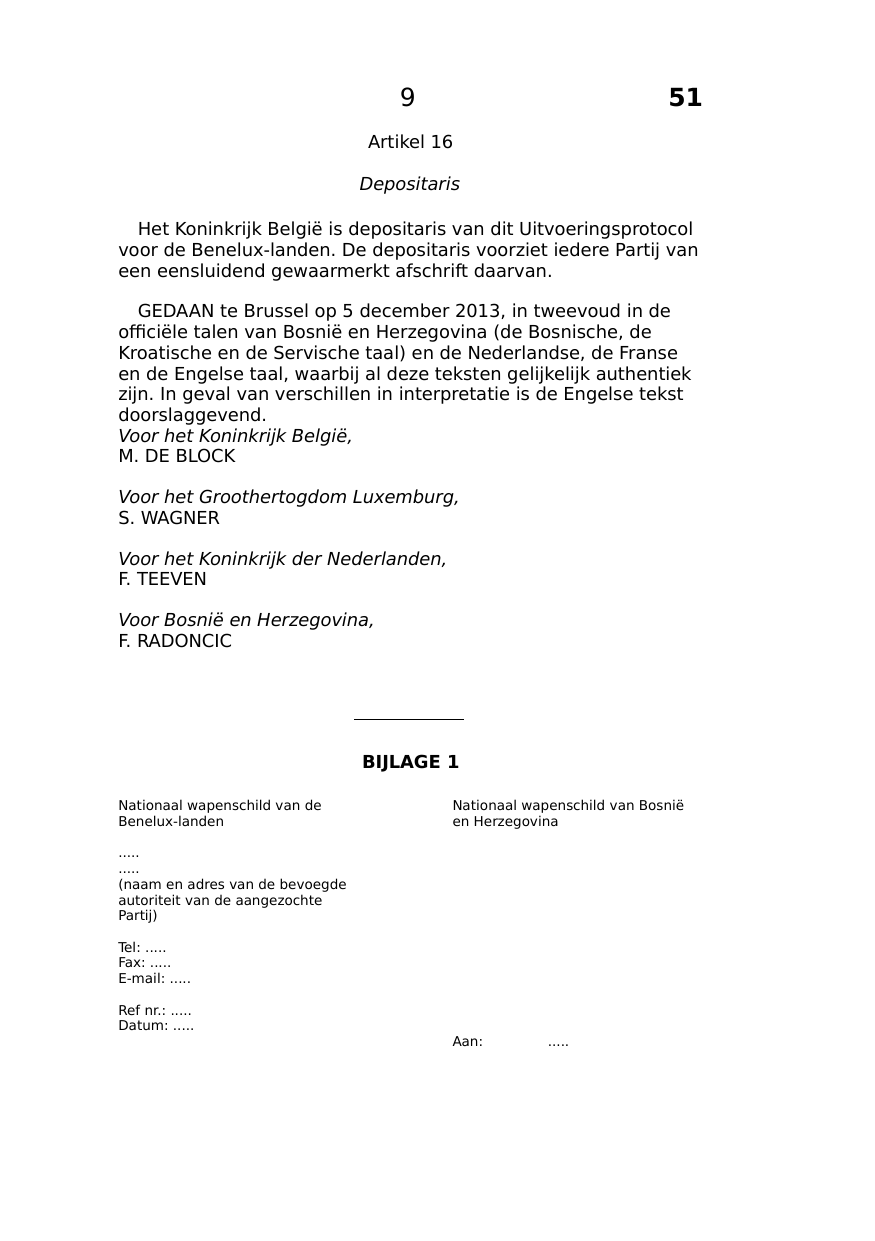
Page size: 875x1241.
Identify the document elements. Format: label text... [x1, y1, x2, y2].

table_cell [446, 987, 542, 1002]
table_cell [542, 829, 703, 845]
table_cell ..... [542, 1034, 703, 1049]
table_cell [446, 861, 542, 877]
table_header [352, 798, 446, 829]
table_cell [243, 924, 352, 939]
table_cell [352, 861, 446, 877]
table_cell [542, 845, 703, 861]
text Voor het Groothertogdom Luxemburg, S. WAGNER [118, 487, 703, 528]
table_cell [243, 955, 352, 971]
table_header Nationaal wapenschild van Bosnië en Herzegovina [446, 798, 703, 829]
table_cell [243, 1034, 352, 1049]
table_cell [446, 971, 542, 987]
table_cell Datum: ..... [118, 1018, 242, 1034]
table_cell [446, 877, 542, 924]
table_cell [446, 924, 542, 939]
table_cell [446, 845, 542, 861]
table_cell [118, 987, 242, 1002]
table_cell [352, 955, 446, 971]
table_cell [243, 971, 352, 987]
text Het Koninkrijk België is depositaris van dit Uitvoeringsprotocol voor de Benelux-landen. De depositaris voorziet iedere Partij van een eensluidend gewaarmerkt afschrift daarvan. [118, 219, 703, 281]
table_cell [542, 940, 703, 955]
table_cell Aan: [446, 1034, 542, 1049]
subtitle Artikel 16 Depositaris [118, 132, 703, 194]
table_cell [118, 924, 242, 939]
table_cell [352, 1003, 446, 1018]
table_cell [542, 971, 703, 987]
table_cell [446, 1018, 542, 1034]
table_cell [542, 955, 703, 971]
table_cell [352, 845, 446, 861]
table_cell [446, 829, 542, 845]
table_cell [352, 987, 446, 1002]
table_cell [352, 1034, 446, 1049]
table_cell [542, 1003, 703, 1018]
table_cell [243, 1003, 352, 1018]
table_cell [542, 877, 703, 924]
table_cell [352, 940, 446, 955]
table_cell [352, 829, 446, 845]
table_header Nationaal wapenschild van de Benelux-landen [118, 798, 352, 829]
table_cell [542, 987, 703, 1002]
text Voor Bosnië en Herzegovina, F. RADONCIC [118, 610, 703, 651]
table_cell [243, 940, 352, 955]
subtitle BIJLAGE 1 [118, 752, 703, 773]
table_cell [542, 861, 703, 877]
table_cell [446, 955, 542, 971]
table_cell [446, 1003, 542, 1018]
table_cell ..... [118, 861, 352, 877]
text Voor het Koninkrijk der Nederlanden, F. TEEVEN [118, 548, 703, 590]
table_cell Tel: ..... [118, 940, 242, 955]
table_cell [446, 940, 542, 955]
table_cell [352, 924, 446, 939]
table_cell E-mail: ..... [118, 971, 242, 987]
text GEDAAN te Brussel op 5 december 2013, in tweevoud in de officiële talen van Bosnië en Herzegovina (de Bosnische, de Kroatische en de Servische taal) en de Nederlandse, de Franse en de Engelse taal, waarbij al deze teksten gelijkelijk authentiek zijn. In geval van verschillen in interpretatie is de Engelse tekst doorslaggevend. [118, 301, 703, 426]
table_cell Ref nr.: ..... [118, 1003, 242, 1018]
table_cell [542, 924, 703, 939]
table_cell [352, 1018, 446, 1034]
text Voor het Koninkrijk België, M. DE BLOCK [118, 426, 703, 467]
table_cell [118, 829, 352, 845]
table_cell (naam en adres van de bevoegde autoriteit van de aangezochte Partij) [118, 877, 352, 924]
table_cell [352, 877, 446, 924]
table_cell Fax: ..... [118, 955, 242, 971]
table_cell ..... [118, 845, 352, 861]
table_cell [243, 1018, 352, 1034]
table_cell [118, 1034, 242, 1049]
table_cell [352, 971, 446, 987]
table_cell [243, 987, 352, 1002]
table_cell [542, 1018, 703, 1034]
